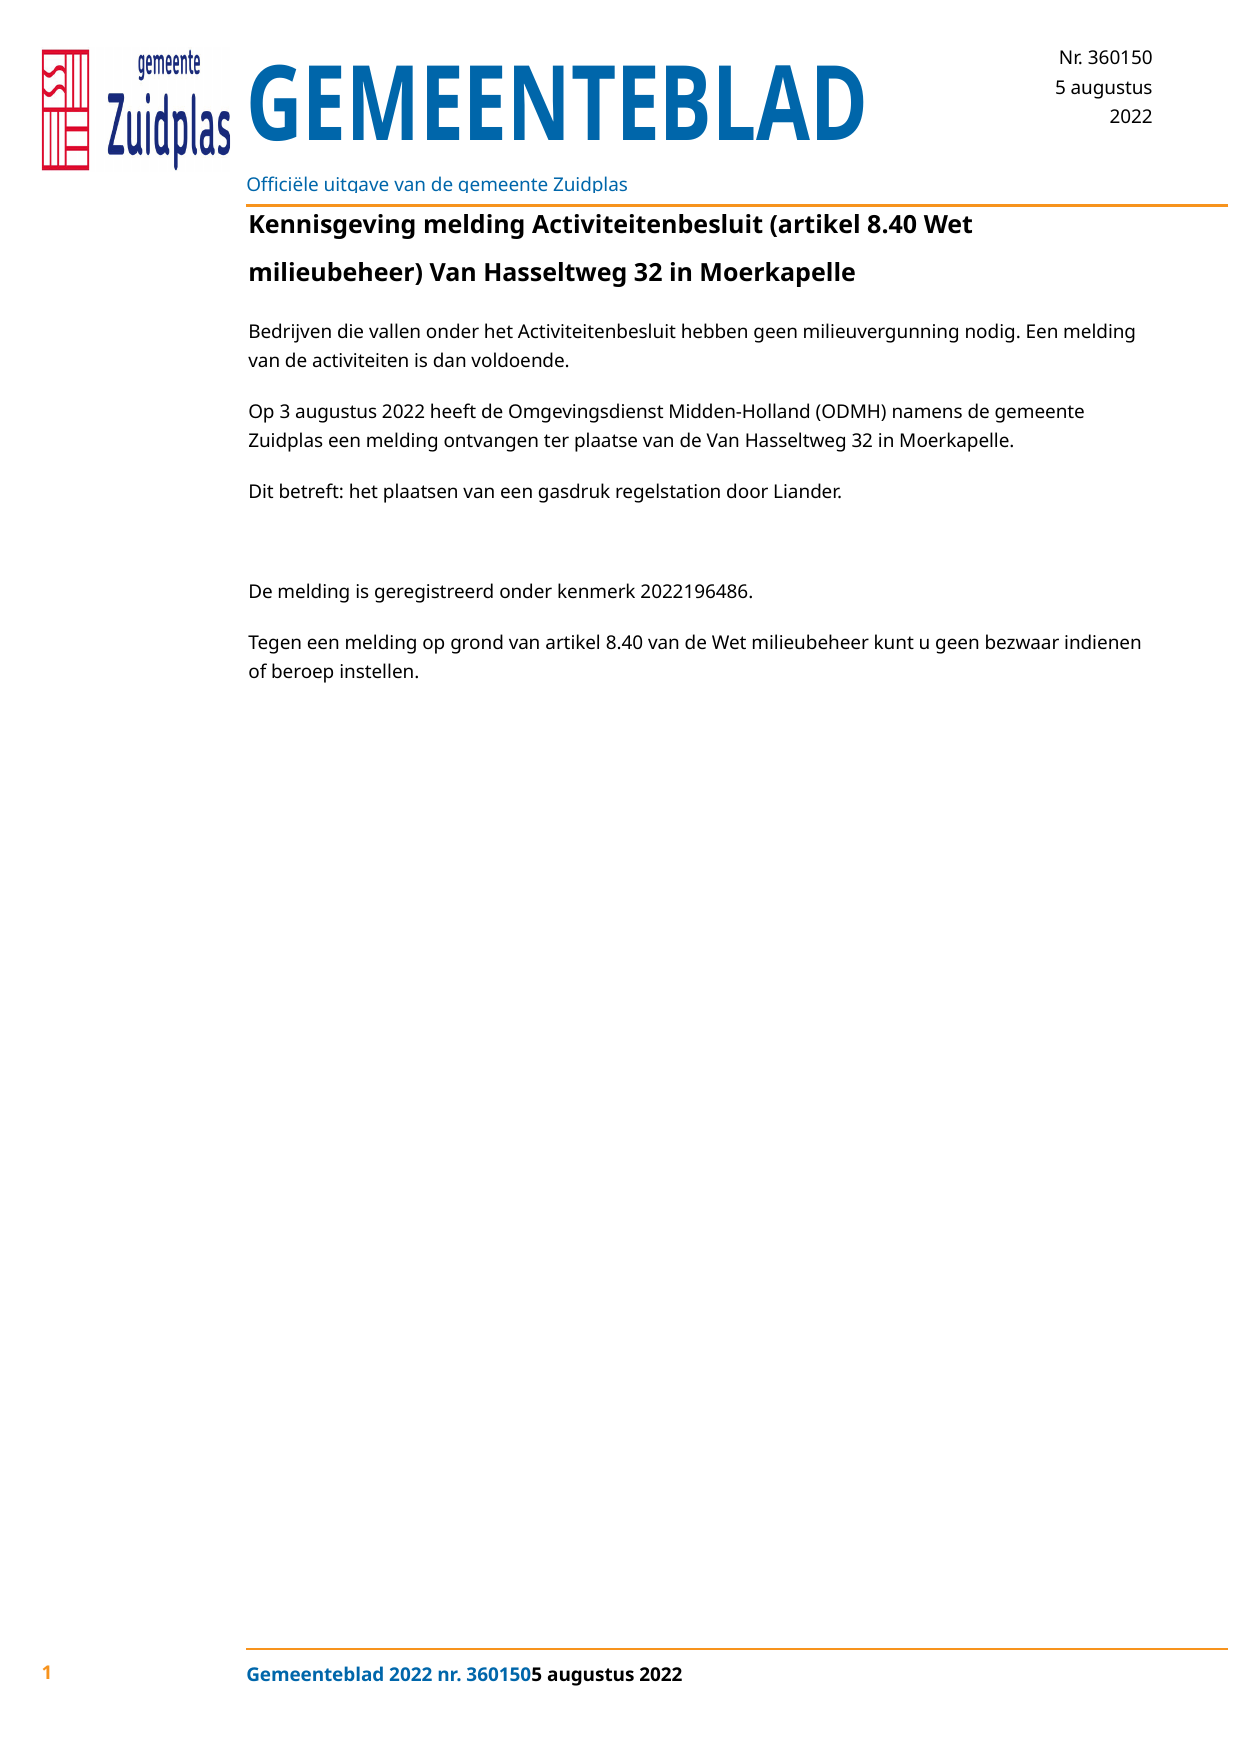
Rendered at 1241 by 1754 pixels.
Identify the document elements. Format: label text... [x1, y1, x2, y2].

picture [41, 47, 231, 172]
text Bedrijven die vallen onder het Activiteitenbesluit hebben geen milieuvergunning nodig. Een melding van de activiteiten is dan voldoende. [248, 318, 1152, 373]
text Kennisgeving melding Activiteitenbesluit (artikel 8.40 Wet milieubeheer) Van Hasseltweg 32 in Moerkapelle [248, 207, 1152, 288]
text Op 3 augustus 2022 heeft de Omgevingsdienst Midden-Holland (ODMH) namens de gemeente Zuidplas een melding ontvangen ter plaatse van de Van Hasseltweg 32 in Moerkapelle. [248, 398, 1152, 453]
text Dit betreft: het plaatsen van een gasdruk regelstation door Liander. [248, 478, 1152, 504]
text De melding is geregistreerd onder kenmerk 2022196486. [248, 579, 1152, 604]
text Tegen een melding op grond van artikel 8.40 van de Wet milieubeheer kunt u geen bezwaar indienen of beroep instellen. [248, 629, 1152, 684]
